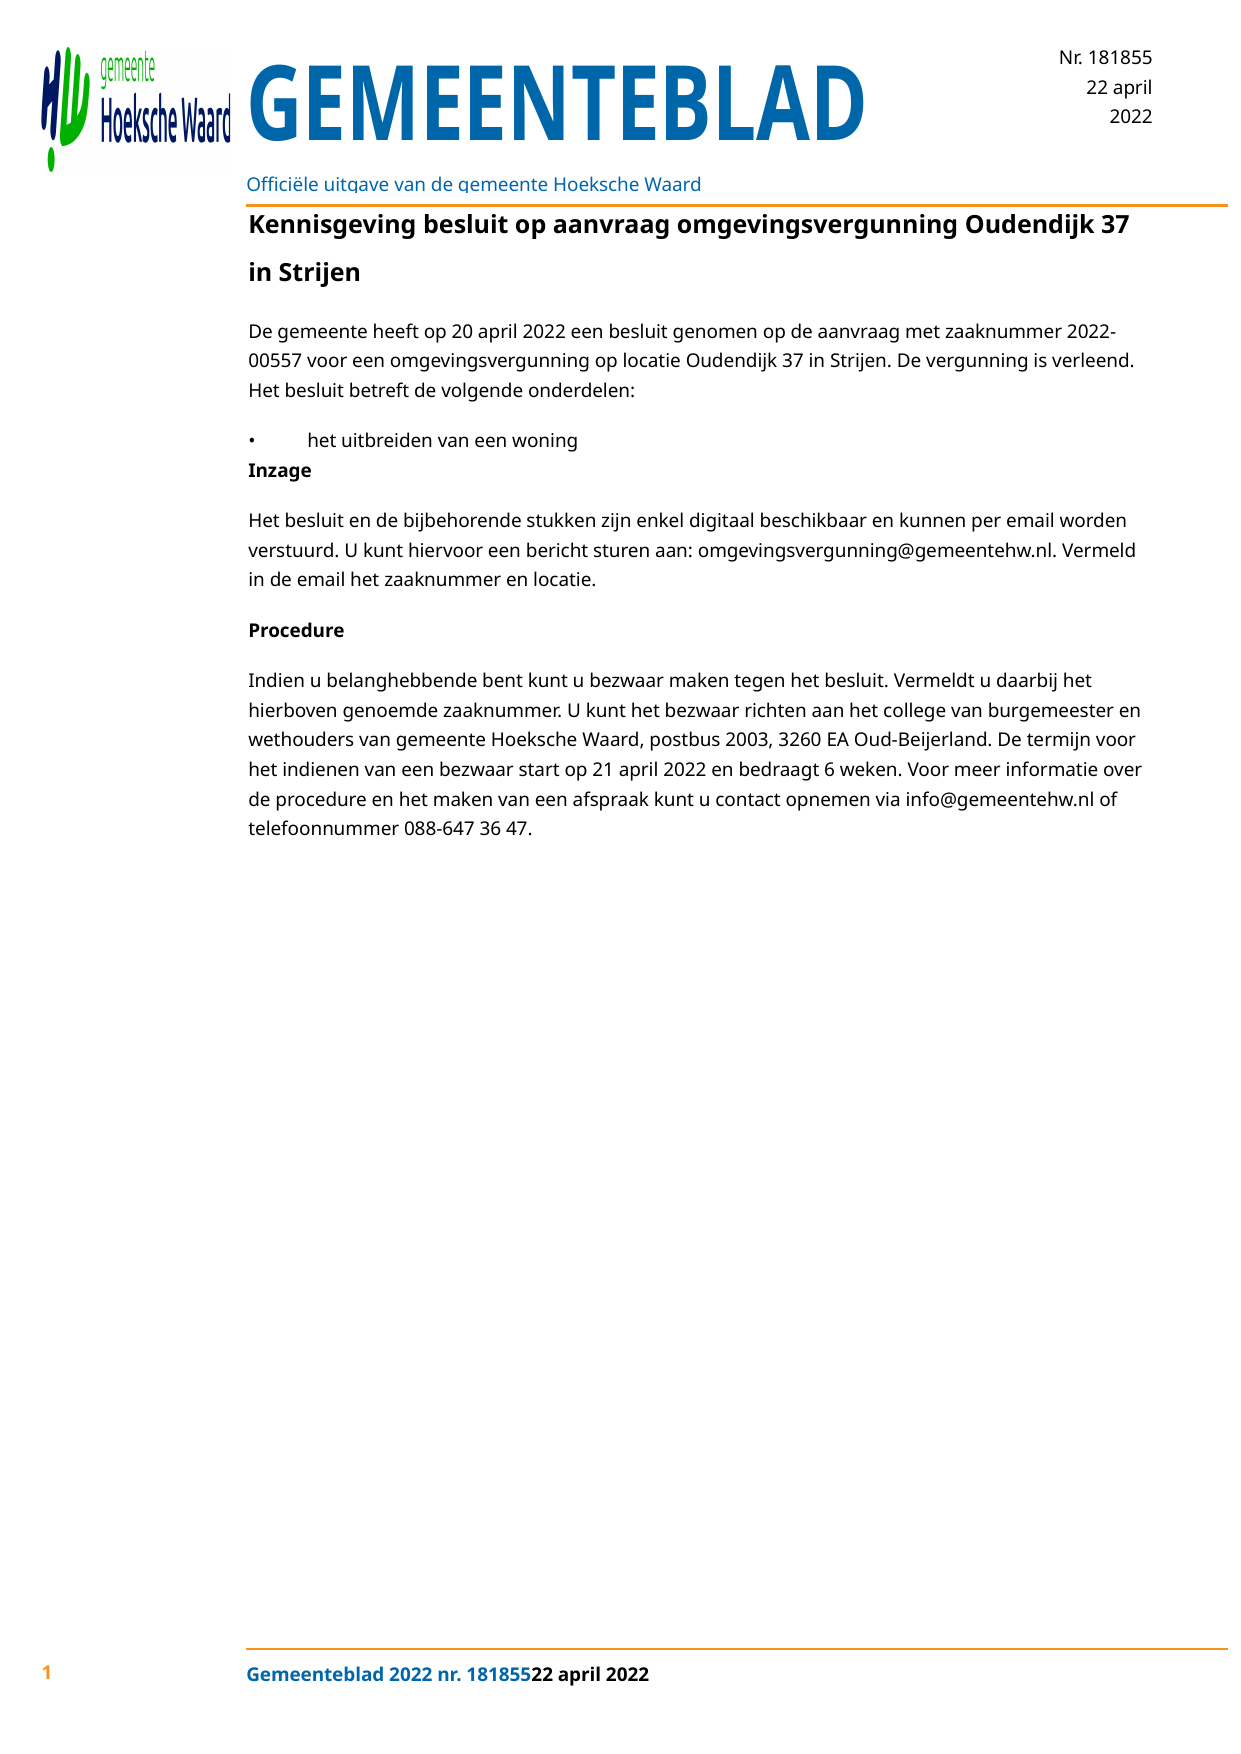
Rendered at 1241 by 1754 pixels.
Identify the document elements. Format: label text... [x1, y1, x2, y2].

list het uitbreiden van een woning [248, 427, 1152, 453]
text Inzage [248, 457, 1152, 483]
text Indien u belanghebbende bent kunt u bezwaar maken tegen het besluit. Vermeldt u daarbij het hierboven genoemde zaaknummer. U kunt het bezwaar richten aan het college van burgemeester en wethouders van gemeente Hoeksche Waard, postbus 2003, 3260 EA Oud-Beijerland. De termijn voor het indienen van een bezwaar start op 21 april 2022 en bedraagt 6 weken. Voor meer informatie over de procedure en het maken van een afspraak kunt u contact opnemen via info@gemeentehw.nl of telefoonnummer 088-647 36 47. [248, 667, 1152, 841]
text De gemeente heeft op 20 april 2022 een besluit genomen op de aanvraag met zaaknummer 2022-00557 voor een omgevingsvergunning op locatie Oudendijk 37 in Strijen. De vergunning is verleend. Het besluit betreft de volgende onderdelen: [248, 318, 1152, 403]
text Het besluit en de bijbehorende stukken zijn enkel digitaal beschikbaar en kunnen per email worden verstuurd. U kunt hiervoor een bericht sturen aan: omgevingsvergunning@gemeentehw.nl. Vermeld in de email het zaaknummer en locatie. [248, 507, 1152, 592]
picture [41, 47, 231, 172]
text Procedure [248, 617, 1152, 643]
text Kennisgeving besluit op aanvraag omgevingsvergunning Oudendijk 37 in Strijen [248, 207, 1152, 288]
